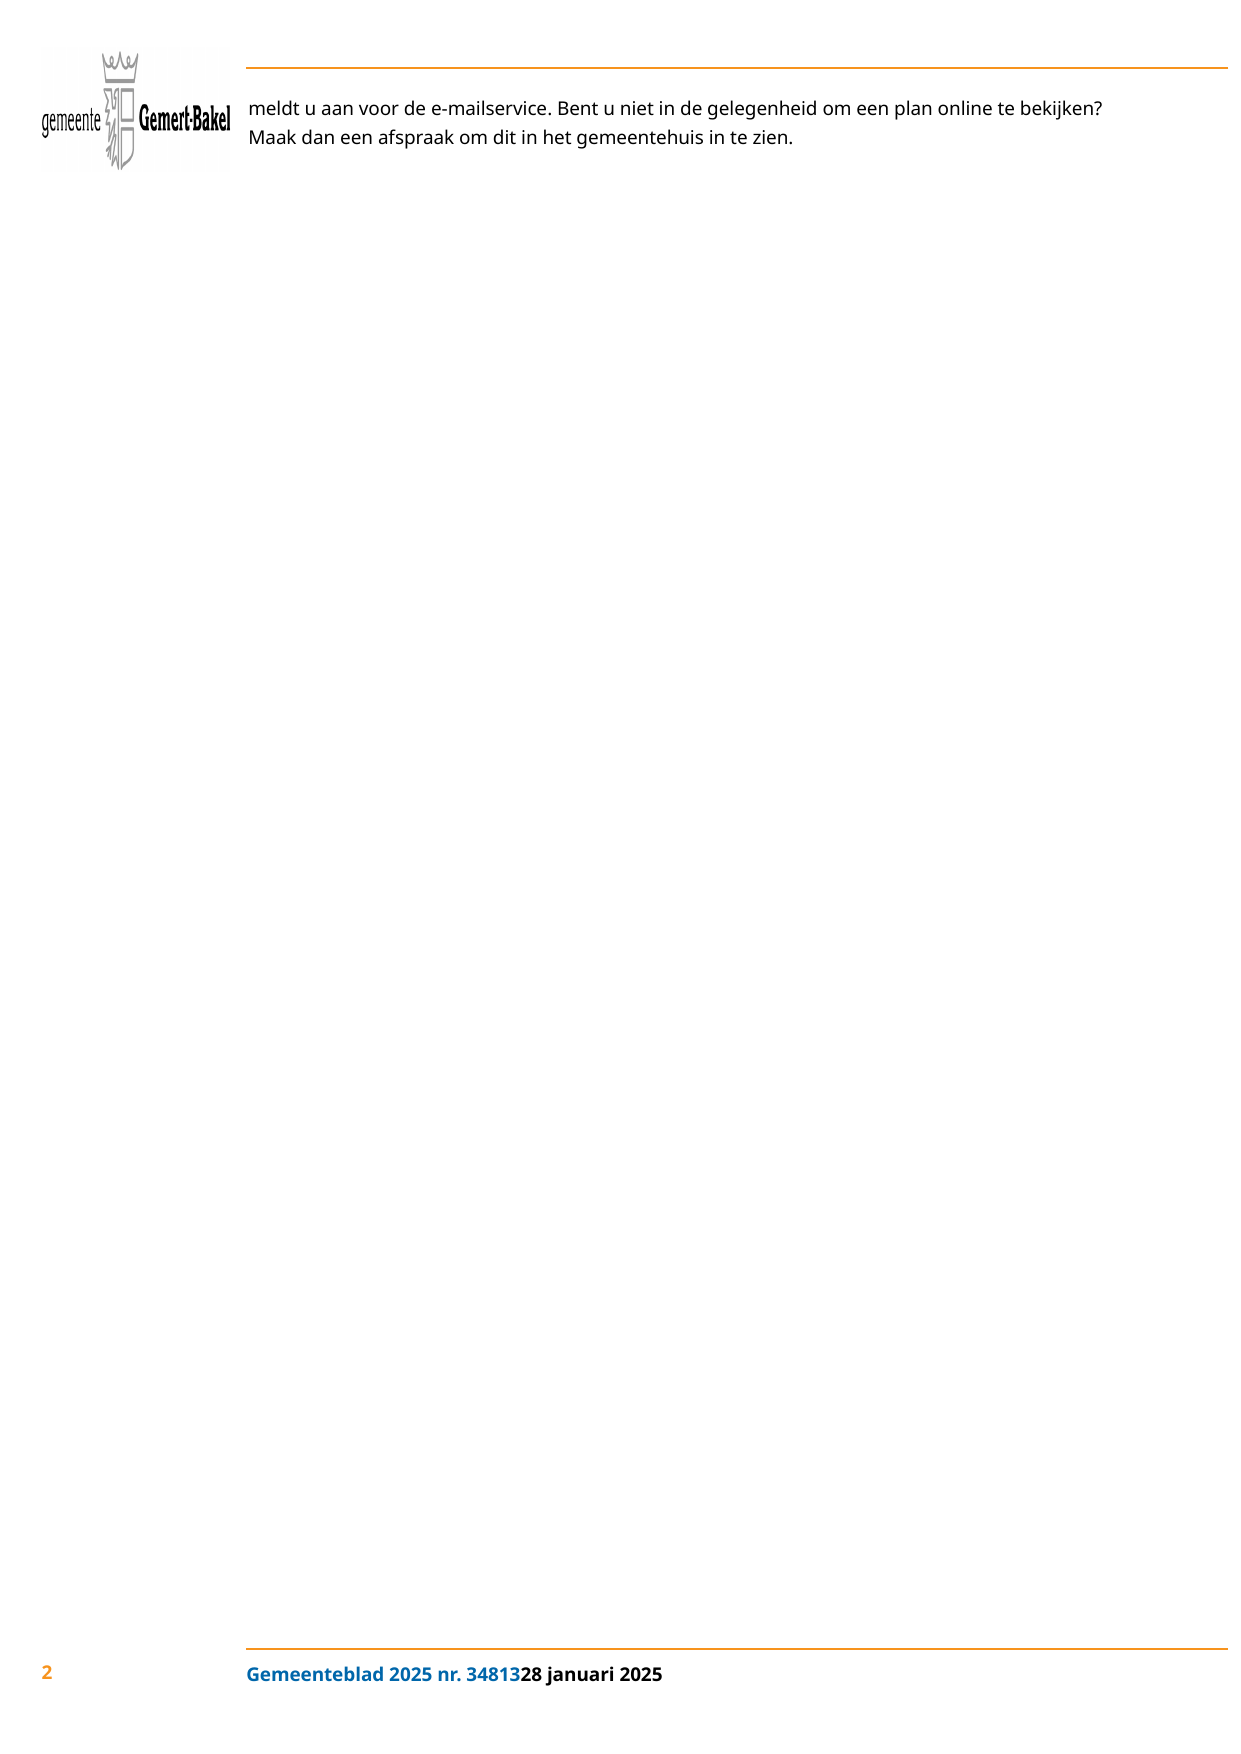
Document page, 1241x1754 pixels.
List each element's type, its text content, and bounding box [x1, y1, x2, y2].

picture [41, 47, 231, 172]
text meldt u aan voor de e-mailservice. Bent u niet in de gelegenheid om een plan online te bekijken? Maak dan een afspraak om dit in het gemeentehuis in te zien. [248, 95, 1152, 150]
